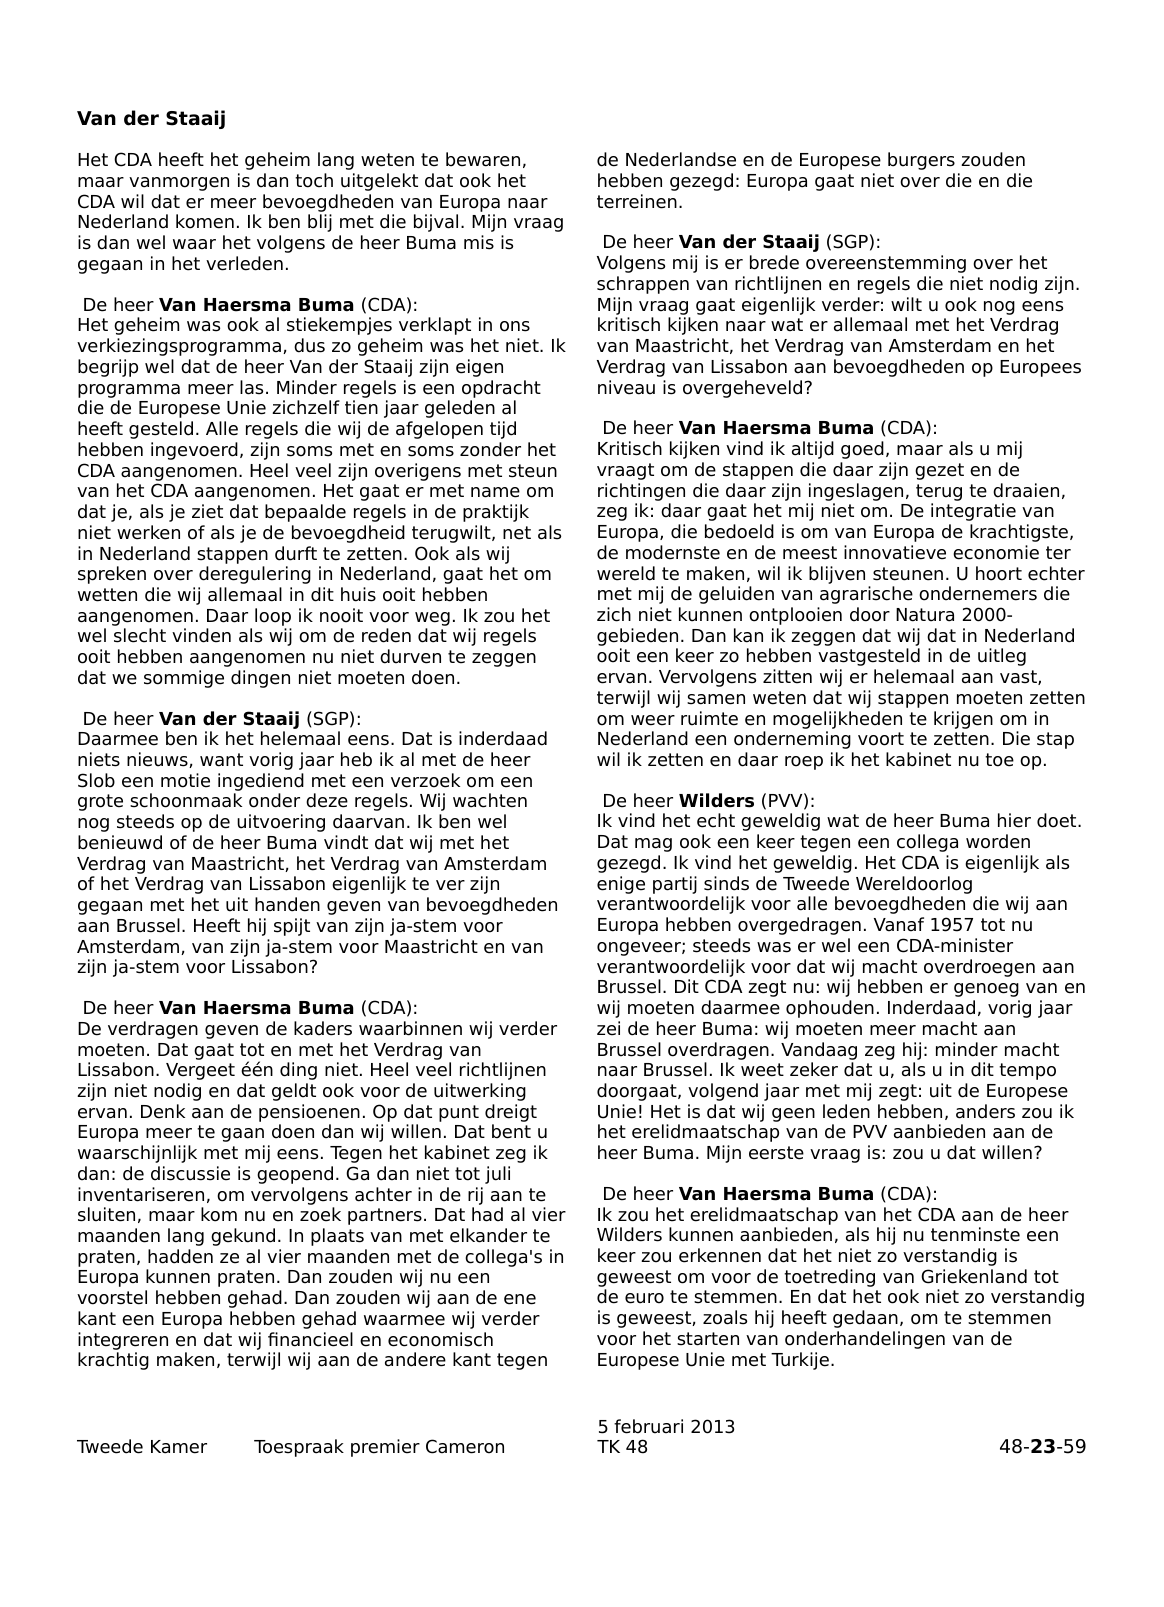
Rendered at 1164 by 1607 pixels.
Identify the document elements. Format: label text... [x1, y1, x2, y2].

text De heer Van Haersma Buma (CDA): [596, 1184, 1087, 1204]
text Volgens mij is er brede overeenstemming over het schrappen van richtlijnen en regels die niet nodig zijn. Mijn vraag gaat eigenlijk verder: wilt u ook nog eens kritisch kijken naar wat er allemaal met het Verdrag van Maastricht, het Verdrag van Amsterdam en het Verdrag van Lissabon aan bevoegdheden op Europees niveau is overgeheveld? [596, 253, 1087, 398]
text de Nederlandse en de Europese burgers zouden hebben gezegd: Europa gaat niet over die en die terreinen. [596, 150, 1087, 212]
text De heer Van Haersma Buma (CDA): [596, 418, 1087, 439]
text De heer Van der Staaij (SGP): [596, 232, 1087, 253]
text De heer Van Haersma Buma (CDA): [77, 998, 567, 1019]
text De heer Van Haersma Buma (CDA): [77, 294, 567, 315]
text De heer Wilders (PVV): [596, 791, 1087, 811]
text De heer Van der Staaij (SGP): [77, 708, 567, 729]
text Daarmee ben ik het helemaal eens. Dat is inderdaad niets nieuws, want vorig jaar heb ik al met de heer Slob een motie ingediend met een verzoek om een grote schoonmaak onder deze regels. Wij wachten nog steeds op de uitvoering daarvan. Ik ben wel benieuwd of de heer Buma vindt dat wij met het Verdrag van Maastricht, het Verdrag van Amsterdam of het Verdrag van Lissabon eigenlijk te ver zijn gegaan met het uit handen geven van bevoegdheden aan Brussel. Heeft hij spijt van zijn ja-stem voor Amsterdam, van zijn ja-stem voor Maastricht en van zijn ja-stem voor Lissabon? [77, 729, 567, 978]
text Ik zou het erelidmaatschap van het CDA aan de heer Wilders kunnen aanbieden, als hij nu tenminste een keer zou erkennen dat het niet zo verstandig is geweest om voor de toetreding van Griekenland tot de euro te stemmen. En dat het ook niet zo verstandig is geweest, zoals hij heeft gedaan, om te stemmen voor het starten van onderhandelingen van de Europese Unie met Turkije. [596, 1204, 1087, 1370]
text Ik vind het echt geweldig wat de heer Buma hier doet. Dat mag ook een keer tegen een collega worden gezegd. Ik vind het geweldig. Het CDA is eigenlijk als enige partij sinds de Tweede Wereldoorlog verantwoordelijk voor alle bevoegdheden die wij aan Europa hebben overgedragen. Vanaf 1957 tot nu ongeveer; steeds was er wel een CDA-minister verantwoordelijk voor dat wij macht overdroegen aan Brussel. Dit CDA zegt nu: wij hebben er genoeg van en wij moeten daarmee ophouden. Inderdaad, vorig jaar zei de heer Buma: wij moeten meer macht aan Brussel overdragen. Vandaag zeg hij: minder macht naar Brussel. Ik weet zeker dat u, als u in dit tempo doorgaat, volgend jaar met mij zegt: uit de Europese Unie! Het is dat wij geen leden hebben, anders zou ik het erelidmaatschap van de PVV aanbieden aan de heer Buma. Mijn eerste vraag is: zou u dat willen? [596, 811, 1087, 1164]
text Het geheim was ook al stiekempjes verklapt in ons verkiezingsprogramma, dus zo geheim was het niet. Ik begrijp wel dat de heer Van der Staaij zijn eigen programma meer las. Minder regels is een opdracht die de Europese Unie zichzelf tien jaar geleden al heeft gesteld. Alle regels die wij de afgelopen tijd hebben ingevoerd, zijn soms met en soms zonder het CDA aangenomen. Heel veel zijn overigens met steun van het CDA aangenomen. Het gaat er met name om dat je, als je ziet dat bepaalde regels in de praktijk niet werken of als je de bevoegdheid terugwilt, net als in Nederland stappen durft te zetten. Ook als wij spreken over deregulering in Nederland, gaat het om wetten die wij allemaal in dit huis ooit hebben aangenomen. Daar loop ik nooit voor weg. Ik zou het wel slecht vinden als wij om de reden dat wij regels ooit hebben aangenomen nu niet durven te zeggen dat we sommige dingen niet moeten doen. [77, 315, 567, 688]
text Het CDA heeft het geheim lang weten te bewaren, maar vanmorgen is dan toch uitgelekt dat ook het CDA wil dat er meer bevoegdheden van Europa naar Nederland komen. Ik ben blij met die bijval. Mijn vraag is dan wel waar het volgens de heer Buma mis is gegaan in het verleden. [77, 150, 567, 274]
text Kritisch kijken vind ik altijd goed, maar als u mij vraagt om de stappen die daar zijn gezet en de richtingen die daar zijn ingeslagen, terug te draaien, zeg ik: daar gaat het mij niet om. De integratie van Europa, die bedoeld is om van Europa de krachtigste, de modernste en de meest innovatieve economie ter wereld te maken, wil ik blijven steunen. U hoort echter met mij de geluiden van agrarische ondernemers die zich niet kunnen ontplooien door Natura 2000-gebieden. Dan kan ik zeggen dat wij dat in Nederland ooit een keer zo hebben vastgesteld in de uitleg ervan. Vervolgens zitten wij er helemaal aan vast, terwijl wij samen weten dat wij stappen moeten zetten om weer ruimte en mogelijkheden te krijgen om in Nederland een onderneming voort te zetten. Die stap wil ik zetten en daar roep ik het kabinet nu toe op. [596, 439, 1087, 771]
text De verdragen geven de kaders waarbinnen wij verder moeten. Dat gaat tot en met het Verdrag van Lissabon. Vergeet één ding niet. Heel veel richtlijnen zijn niet nodig en dat geldt ook voor de uitwerking ervan. Denk aan de pensioenen. Op dat punt dreigt Europa meer te gaan doen dan wij willen. Dat bent u waarschijnlijk met mij eens. Tegen het kabinet zeg ik dan: de discussie is geopend. Ga dan niet tot juli inventariseren, om vervolgens achter in de rij aan te sluiten, maar kom nu en zoek partners. Dat had al vier maanden lang gekund. In plaats van met elkander te praten, hadden ze al vier maanden met de collega's in Europa kunnen praten. Dan zouden wij nu een voorstel hebben gehad. Dan zouden wij aan de ene kant een Europa hebben gehad waarmee wij verder integreren en dat wij financieel en economisch krachtig maken, terwijl wij aan de andere kant tegen [77, 1019, 567, 1371]
